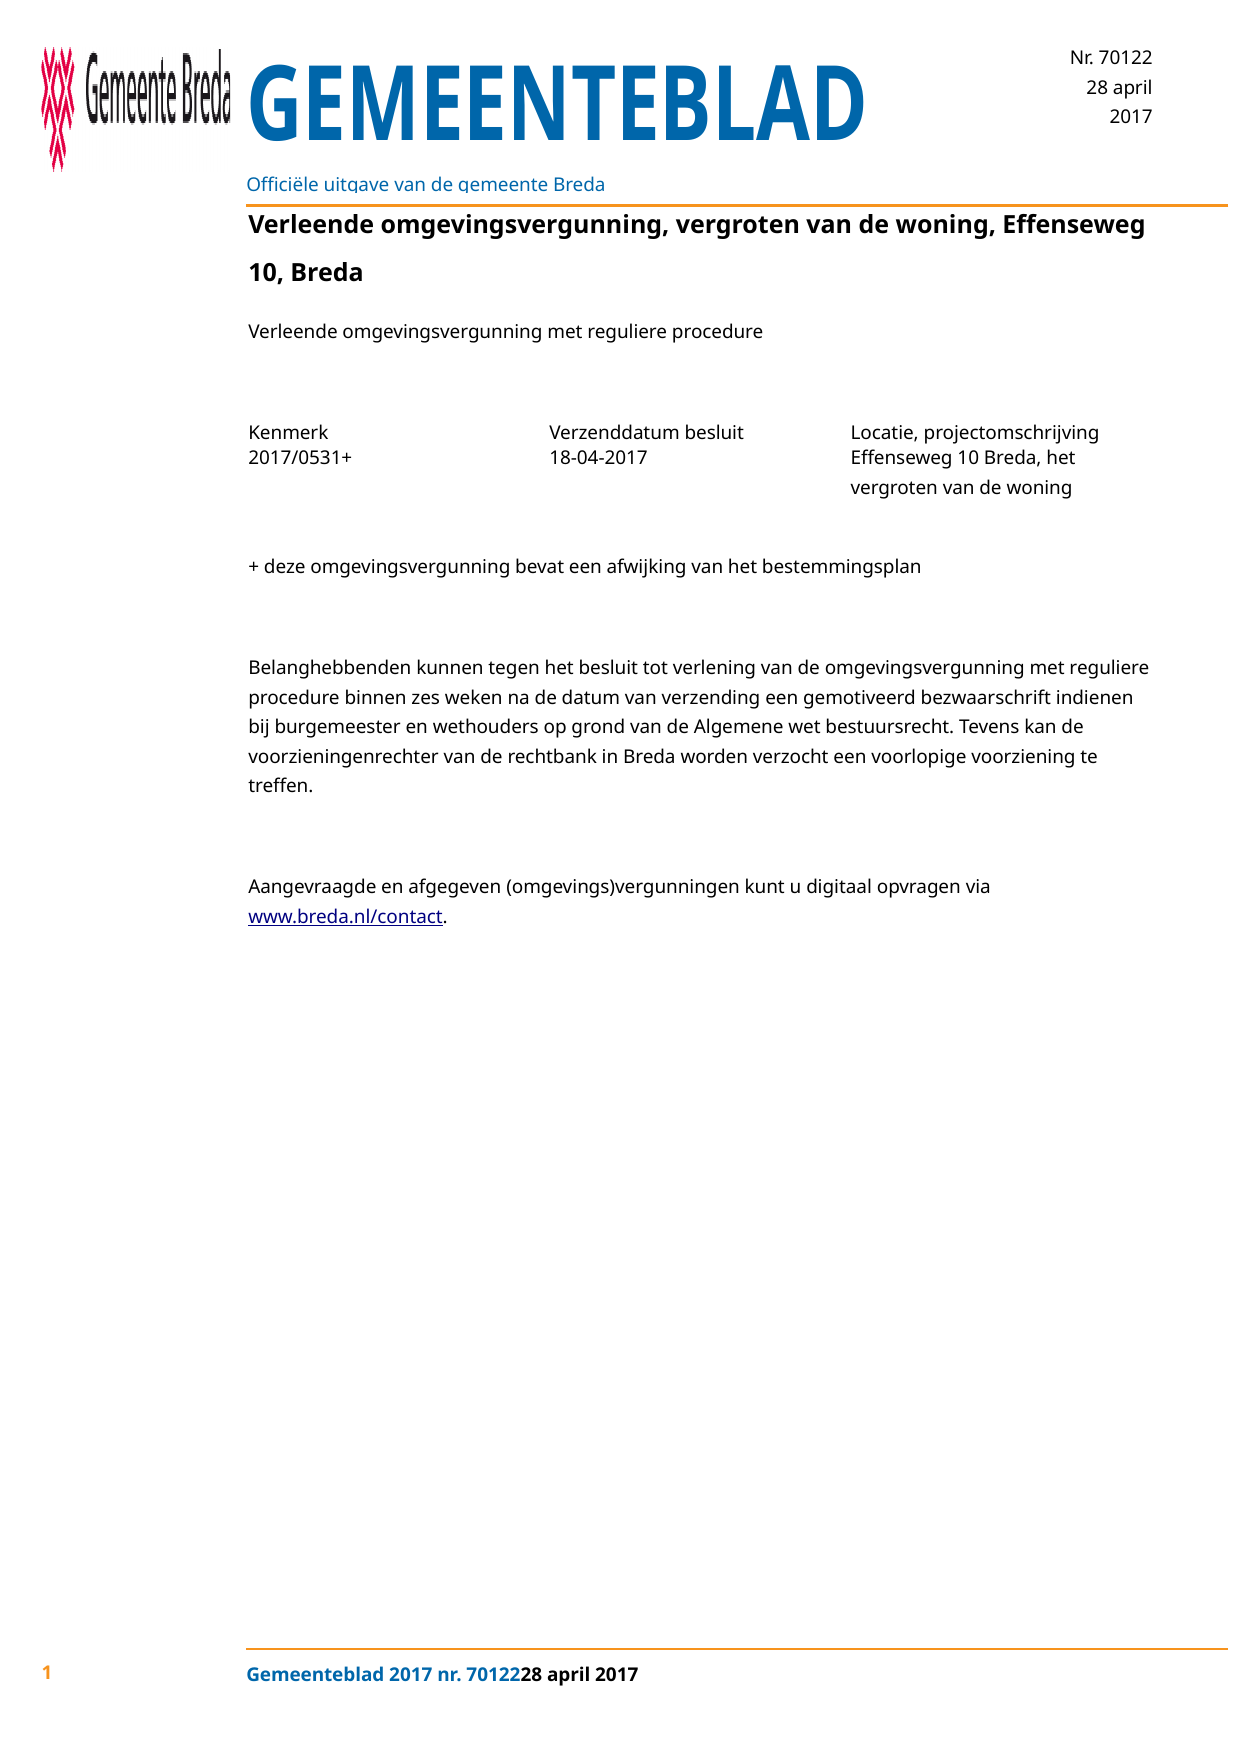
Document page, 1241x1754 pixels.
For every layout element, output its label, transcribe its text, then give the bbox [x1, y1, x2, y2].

table_header Locatie, projectomschrijving [850, 419, 1152, 444]
text + deze omgevingsvergunning bevat een afwijking van het bestemmingsplan [248, 553, 1152, 579]
text Verleende omgevingsvergunning met reguliere procedure [248, 318, 1152, 344]
table_cell Effenseweg 10 Breda, het vergroten van de woning [850, 445, 1152, 500]
text Belanghebbenden kunnen tegen het besluit tot verlening van de omgevingsvergunning met reguliere procedure binnen zes weken na de datum van verzending een gemotiveerd bezwaarschrift indienen bij burgemeester en wethouders op grond van de Algemene wet bestuursrecht. Tevens kan de voorzieningenrechter van de rechtbank in Breda worden verzocht een voorlopige voorziening te treffen. [248, 654, 1152, 798]
picture [41, 47, 231, 172]
table_cell 2017/0531+ [248, 445, 549, 500]
table_header Verzenddatum besluit [549, 419, 850, 444]
text Verleende omgevingsvergunning, vergroten van de woning, Effenseweg 10, Breda [248, 207, 1152, 288]
text Aangevraagde en afgegeven (omgevings)vergunningen kunt u digitaal opvragen via www.breda.nl/contact. [248, 873, 1152, 929]
table_cell 18-04-2017 [549, 445, 850, 500]
table_header Kenmerk [248, 419, 549, 444]
